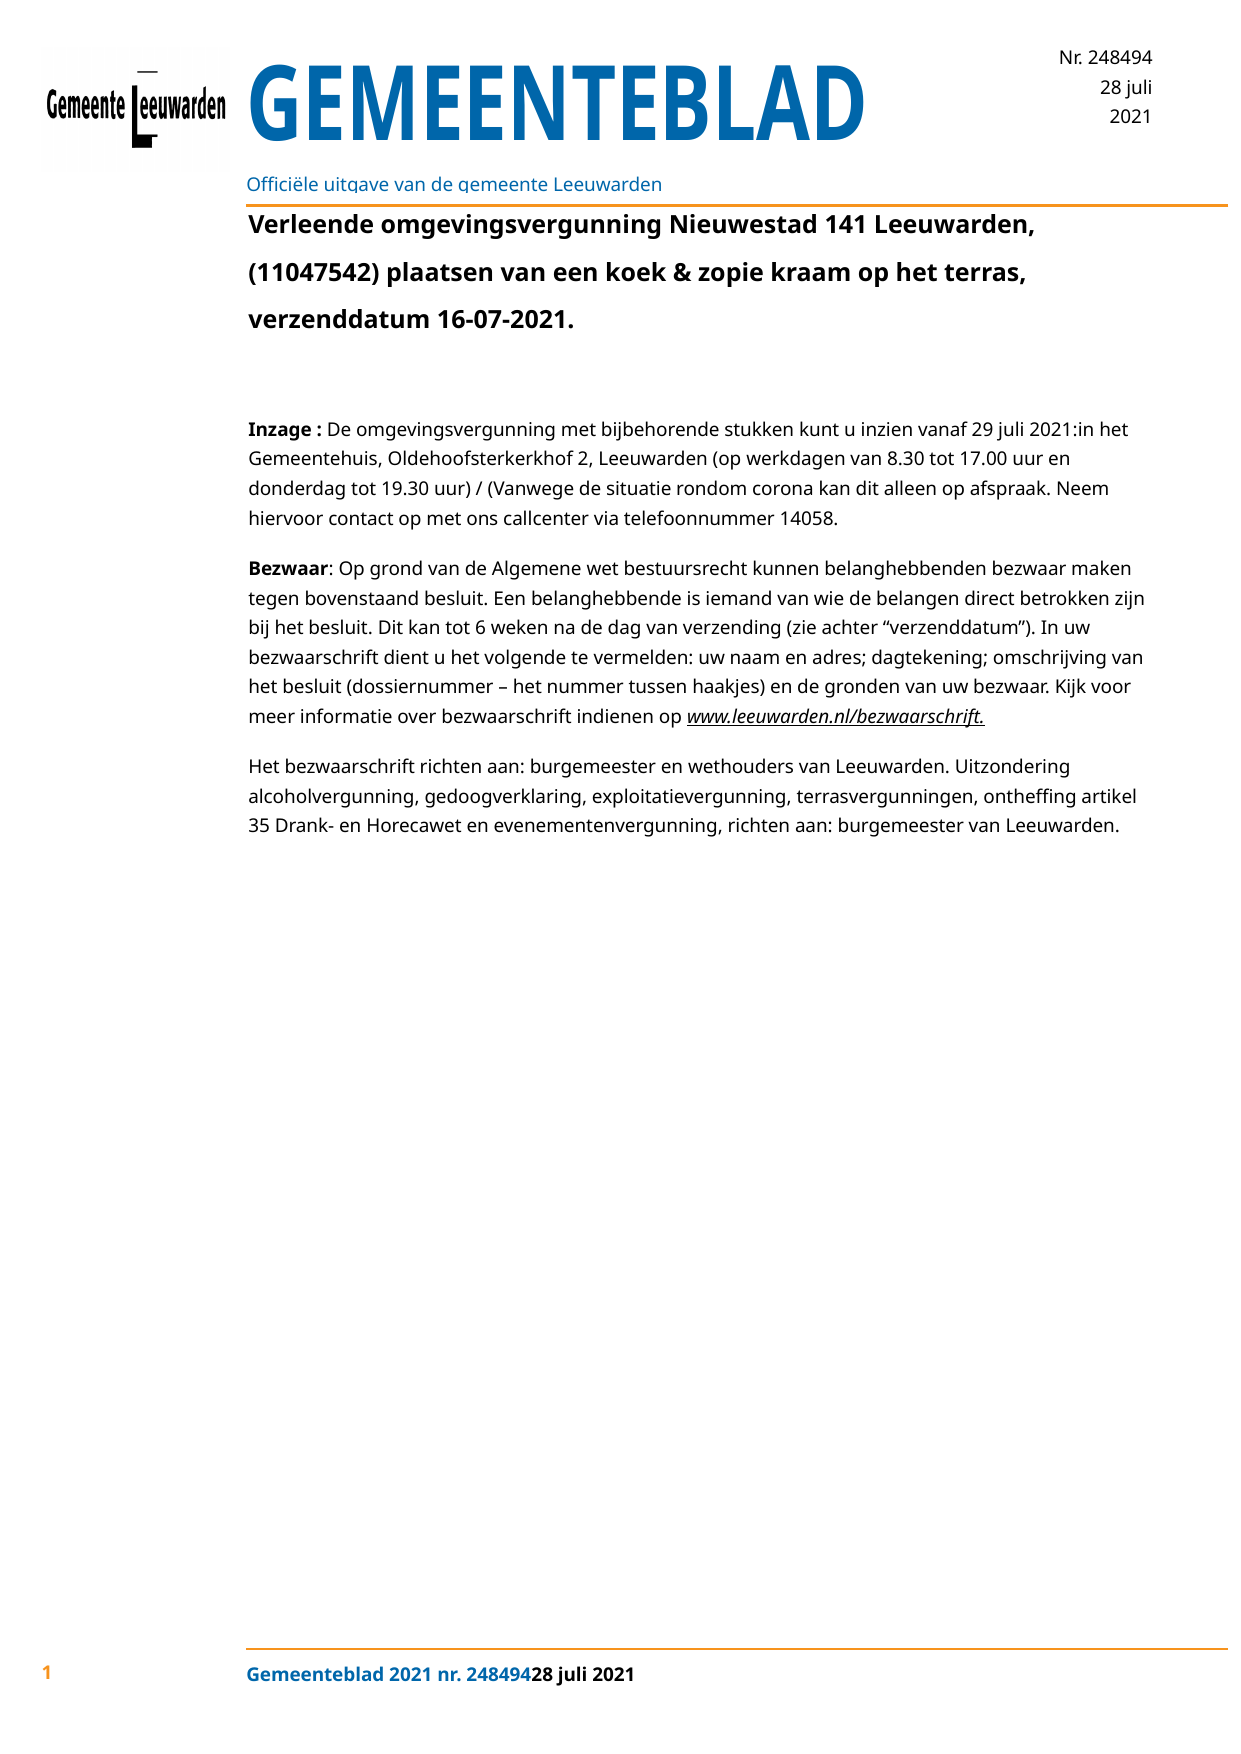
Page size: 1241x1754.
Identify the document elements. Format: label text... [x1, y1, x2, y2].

text Het bezwaarschrift richten aan: burgemeester en wethouders van Leeuwarden. Uitzondering alcoholvergunning, gedoogverklaring, exploitatievergunning, terrasvergunningen, ontheffing artikel 35 Drank- en Horecawet en evenementenvergunning, richten aan: burgemeester van Leeuwarden. [248, 753, 1152, 838]
text Verleende omgevingsvergunning Nieuwestad 141 Leeuwarden, (11047542) plaatsen van een koek & zopie kraam op het terras, verzenddatum 16-07-2021. [248, 207, 1152, 336]
text Inzage : De omgevingsvergunning met bijbehorende stukken kunt u inzien vanaf 29 juli 2021:in het Gemeentehuis, Oldehoofsterkerkhof 2, Leeuwarden (op werkdagen van 8.30 tot 17.00 uur en donderdag tot 19.30 uur) / (Vanwege de situatie rondom corona kan dit alleen op afspraak. Neem hiervoor contact op met ons callcenter via telefoonnummer 14058. [248, 416, 1152, 530]
picture [41, 47, 231, 172]
text Bezwaar: Op grond van de Algemene wet bestuursrecht kunnen belanghebbenden bezwaar maken tegen bovenstaand besluit. Een belanghebbende is iemand van wie de belangen direct betrokken zijn bij het besluit. Dit kan tot 6 weken na de dag van verzending (zie achter “verzenddatum”). In uw bezwaarschrift dient u het volgende te vermelden: uw naam en adres; dagtekening; omschrijving van het besluit (dossiernummer – het nummer tussen haakjes) en de gronden van uw bezwaar. Kijk voor meer informatie over bezwaarschrift indienen op www.leeuwarden.nl/bezwaarschrift. [248, 555, 1152, 729]
